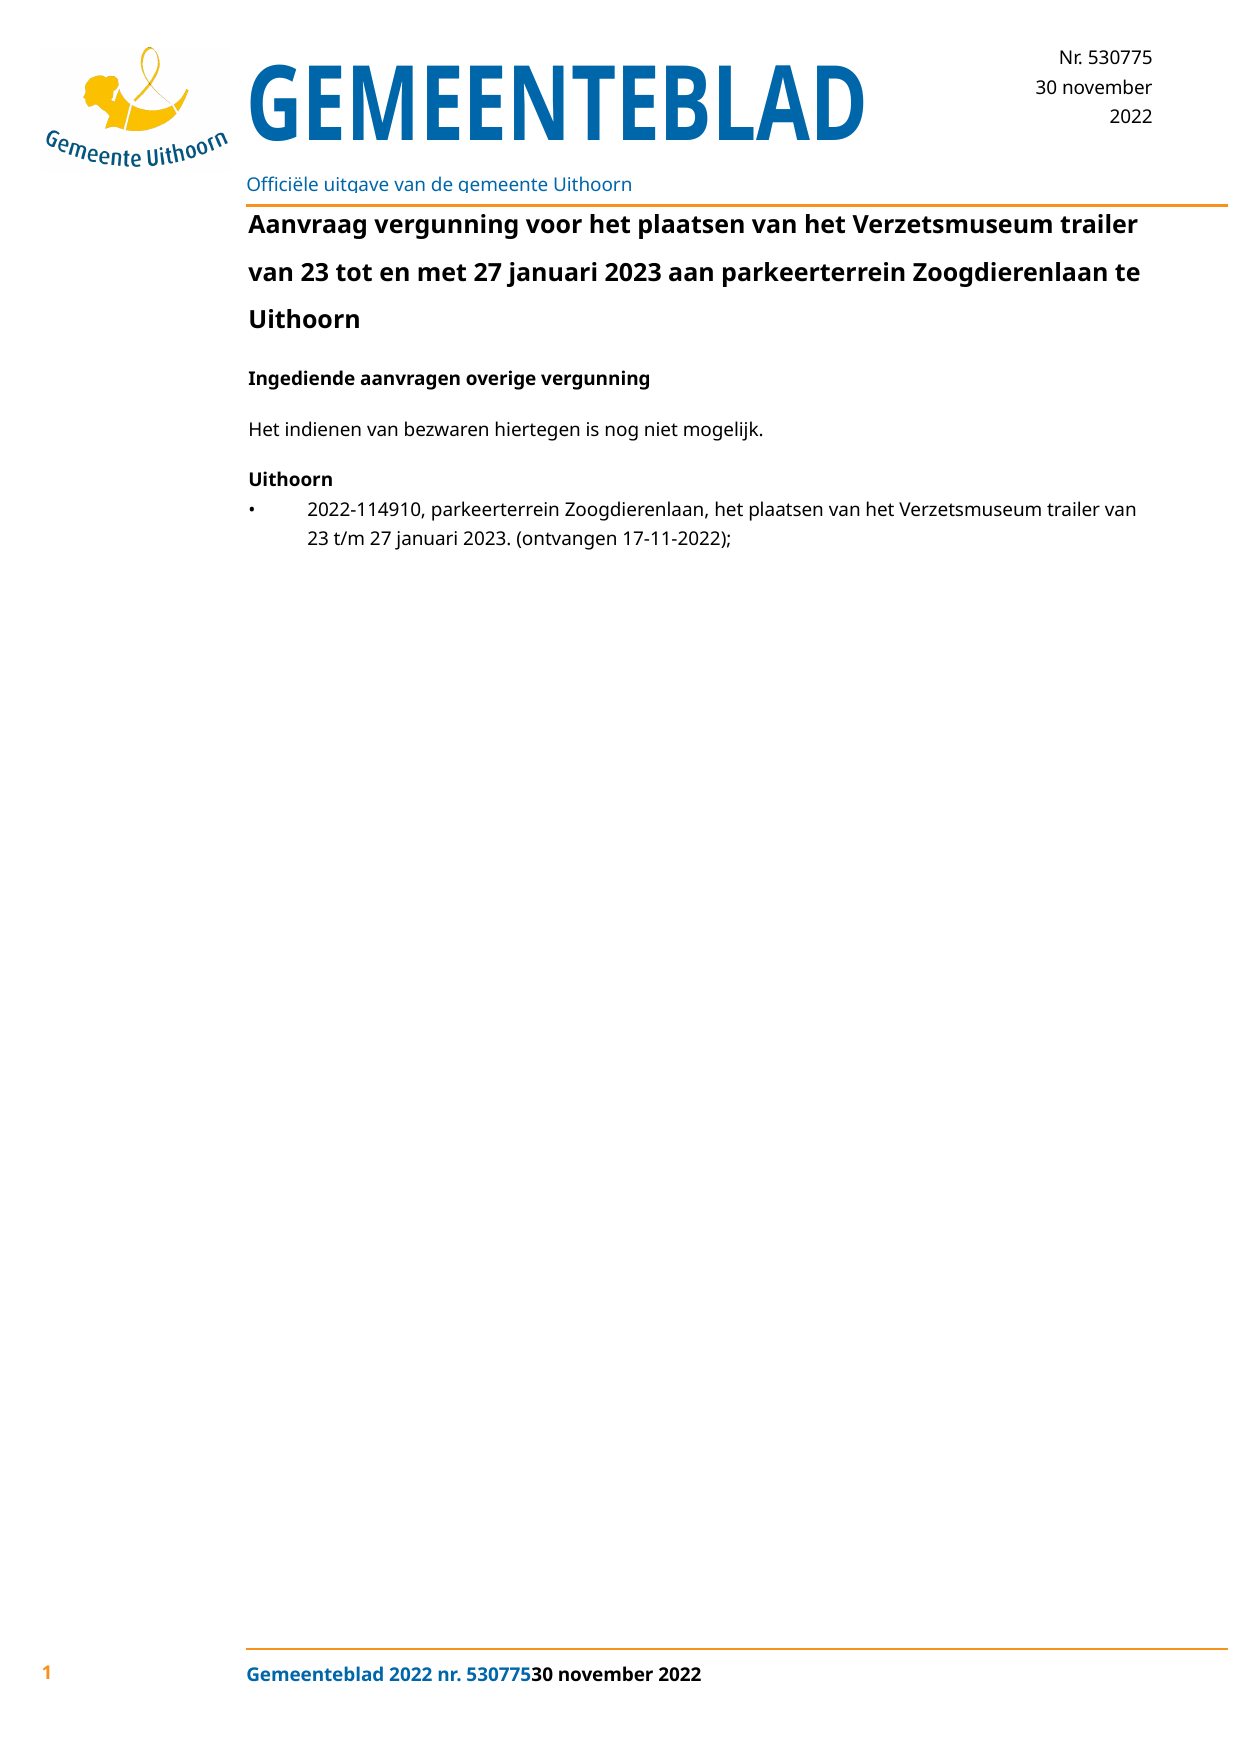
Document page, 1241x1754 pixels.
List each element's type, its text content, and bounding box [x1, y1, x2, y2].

text Ingediende aanvragen overige vergunning [248, 366, 1152, 391]
text Het indienen van bezwaren hiertegen is nog niet mogelijk. [248, 416, 1152, 442]
list 2022-114910, parkeerterrein Zoogdierenlaan, het plaatsen van het Verzetsmuseum trailer van 23 t/m 27 januari 2023. (ontvangen 17-11-2022); [248, 496, 1152, 551]
picture [41, 47, 231, 172]
text Aanvraag vergunning voor het plaatsen van het Verzetsmuseum trailer van 23 tot en met 27 januari 2023 aan parkeerterrein Zoogdierenlaan te Uithoorn [248, 207, 1152, 336]
text Uithoorn [248, 466, 1152, 492]
